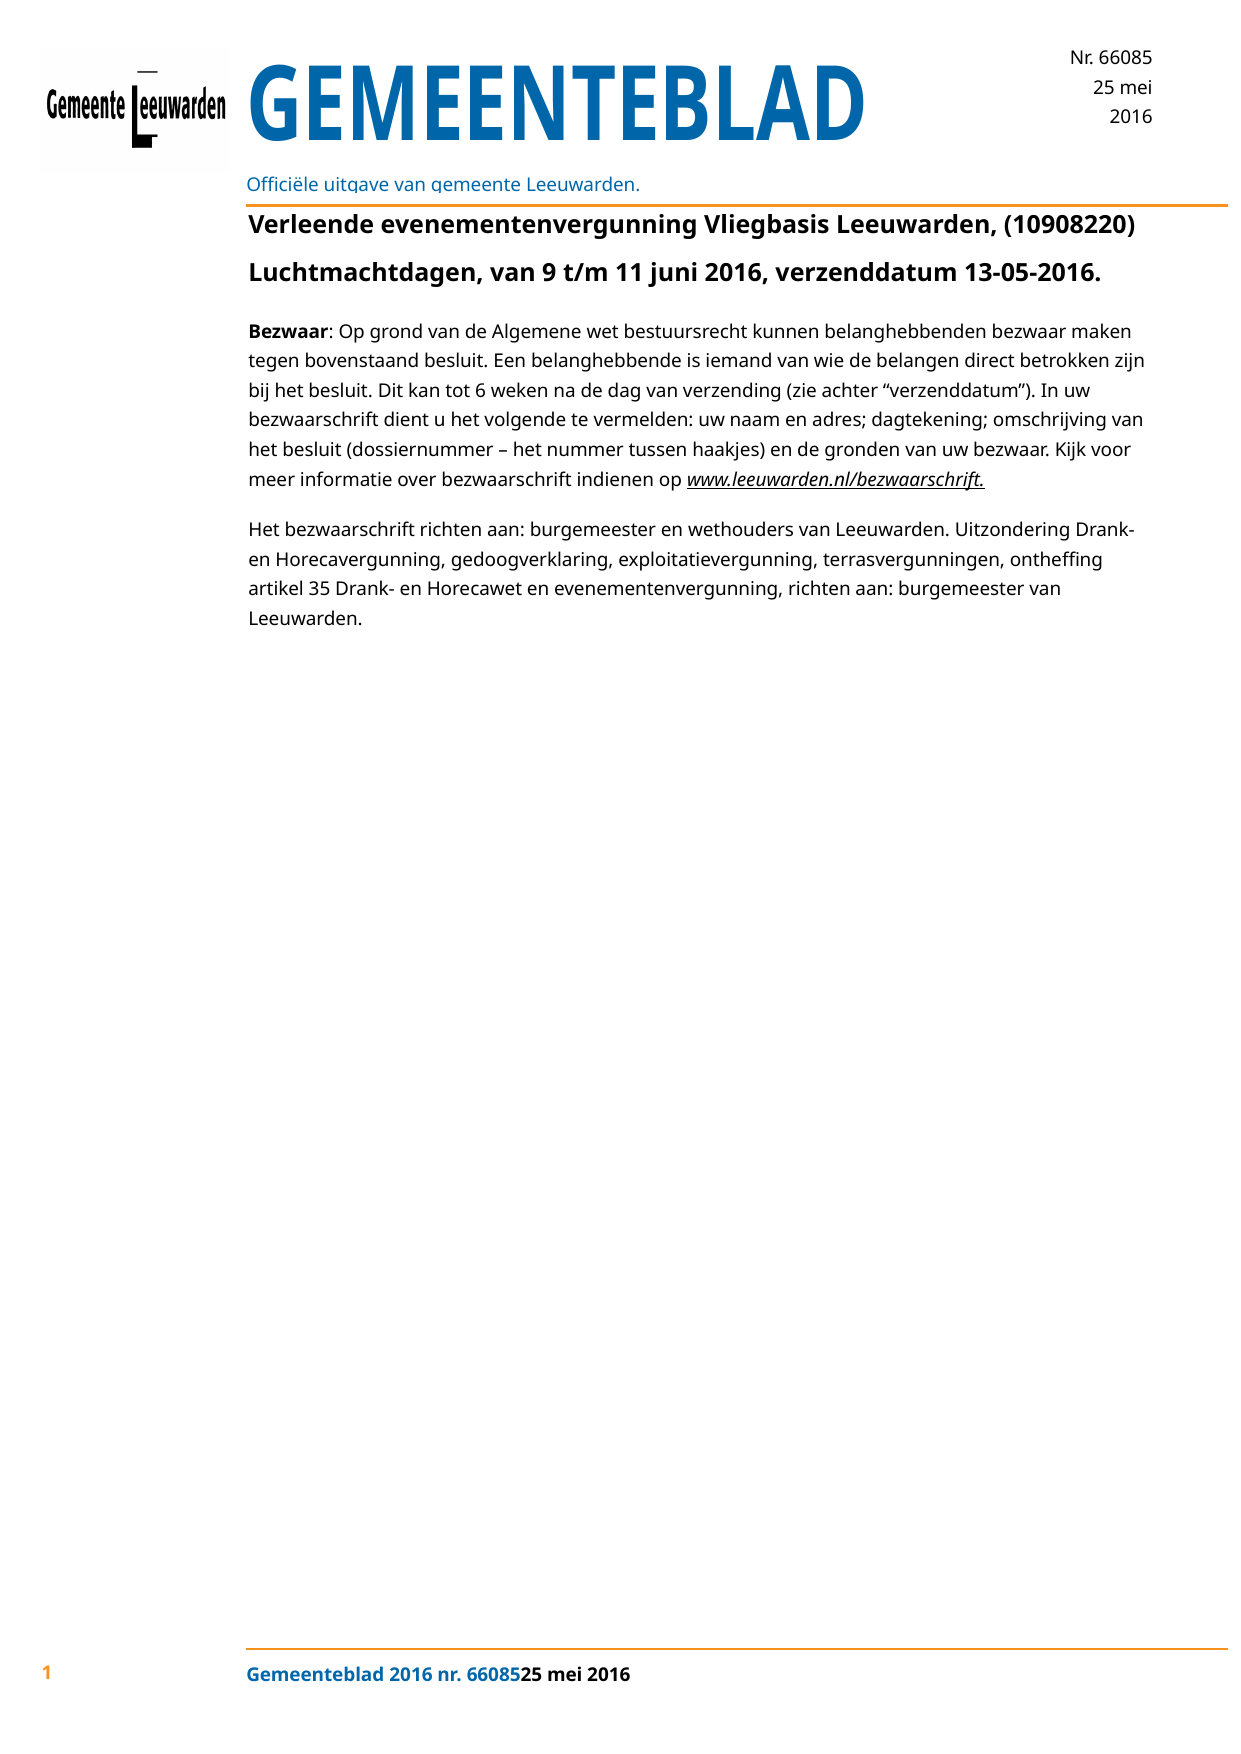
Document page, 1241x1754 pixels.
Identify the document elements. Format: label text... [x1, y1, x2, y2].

text Verleende evenementenvergunning Vliegbasis Leeuwarden, (10908220) Luchtmachtdagen, van 9 t/m 11 juni 2016, verzenddatum 13-05-2016. [248, 207, 1152, 288]
picture [41, 47, 231, 172]
text Het bezwaarschrift richten aan: burgemeester en wethouders van Leeuwarden. Uitzondering Drank- en Horecavergunning, gedoogverklaring, exploitatievergunning, terrasvergunningen, ontheffing artikel 35 Drank- en Horecawet en evenementenvergunning, richten aan: burgemeester van Leeuwarden. [248, 516, 1152, 631]
text Bezwaar: Op grond van de Algemene wet bestuursrecht kunnen belanghebbenden bezwaar maken tegen bovenstaand besluit. Een belanghebbende is iemand van wie de belangen direct betrokken zijn bij het besluit. Dit kan tot 6 weken na de dag van verzending (zie achter “verzenddatum”). In uw bezwaarschrift dient u het volgende te vermelden: uw naam en adres; dagtekening; omschrijving van het besluit (dossiernummer – het nummer tussen haakjes) en de gronden van uw bezwaar. Kijk voor meer informatie over bezwaarschrift indienen op www.leeuwarden.nl/bezwaarschrift. [248, 318, 1152, 492]
